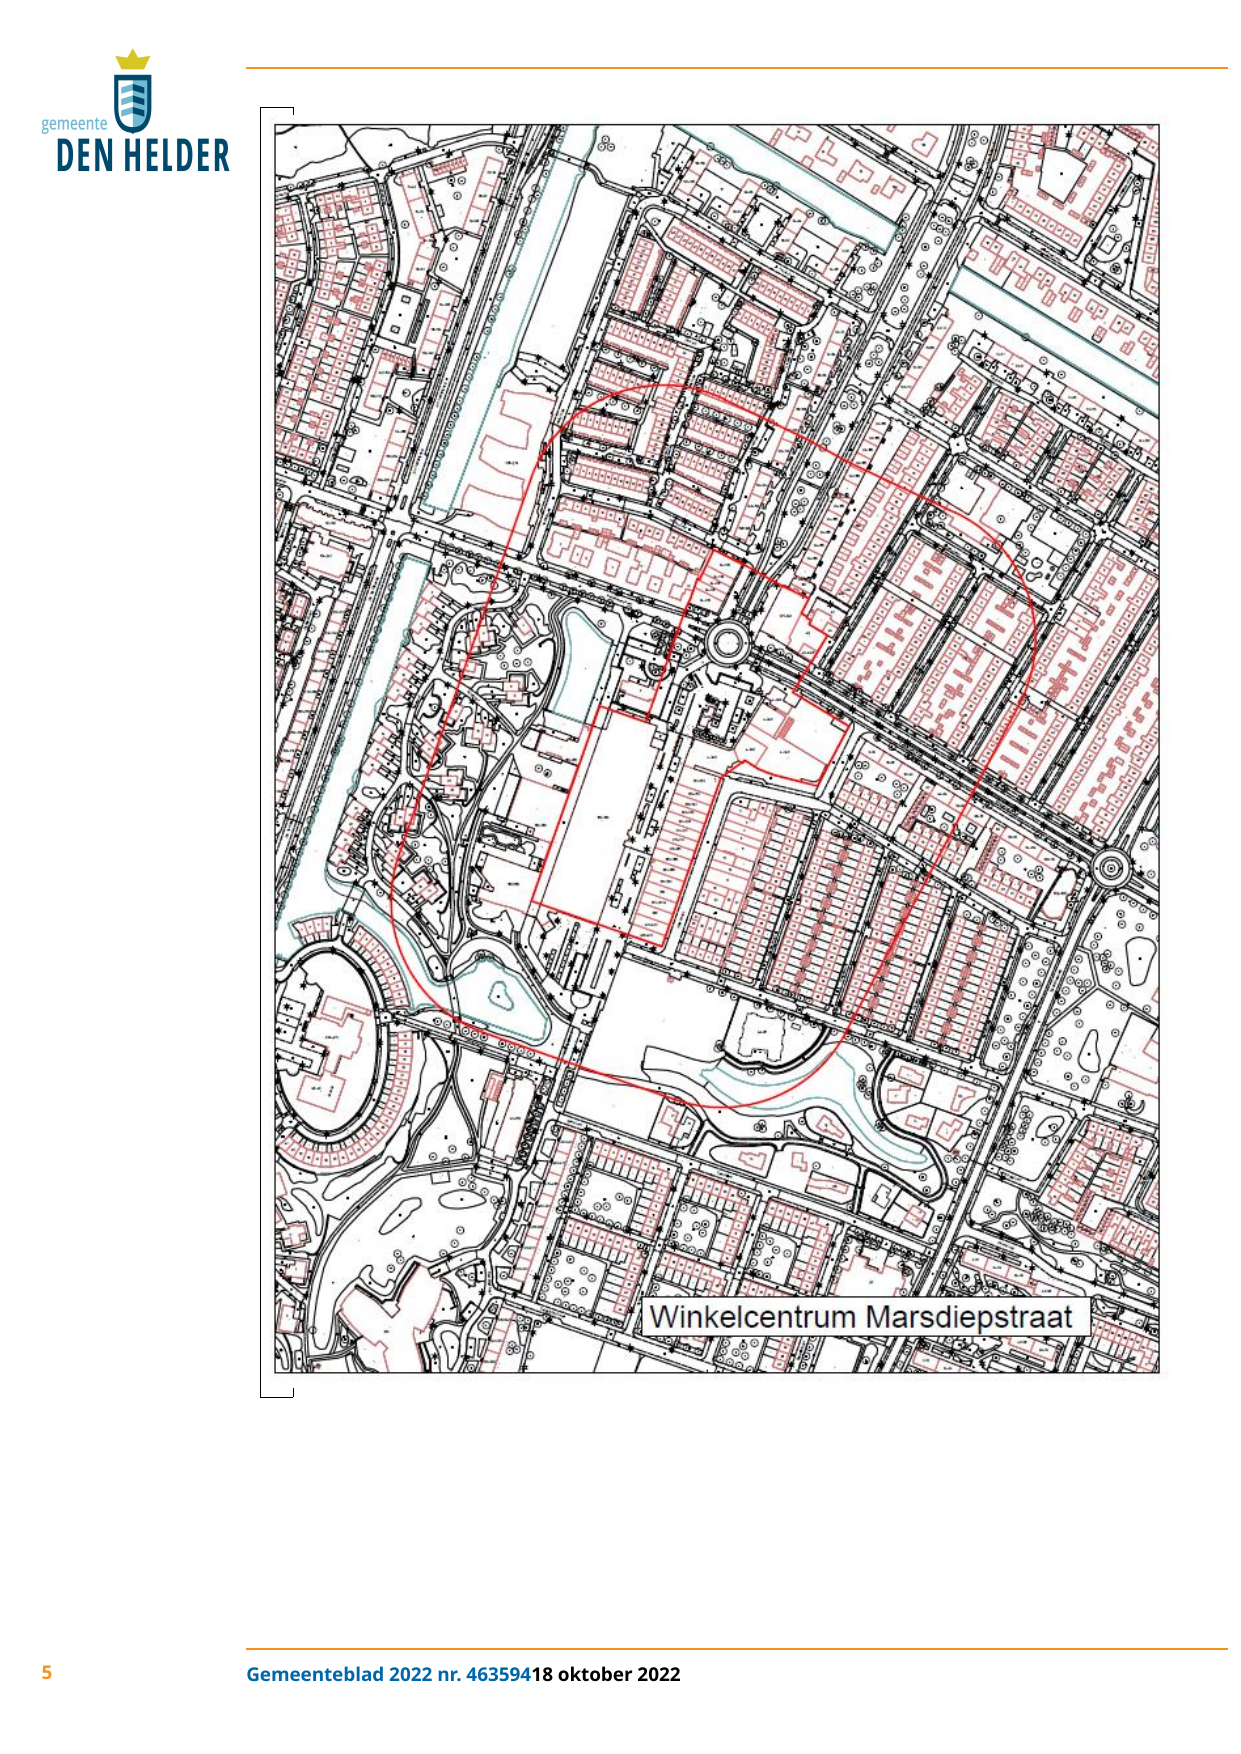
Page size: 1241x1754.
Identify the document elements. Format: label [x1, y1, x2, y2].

picture [268, 115, 1173, 1388]
picture [100, 154, 106, 172]
picture [130, 157, 135, 172]
picture [41, 47, 231, 172]
picture [63, 144, 68, 165]
picture [220, 160, 224, 172]
picture [182, 144, 187, 165]
